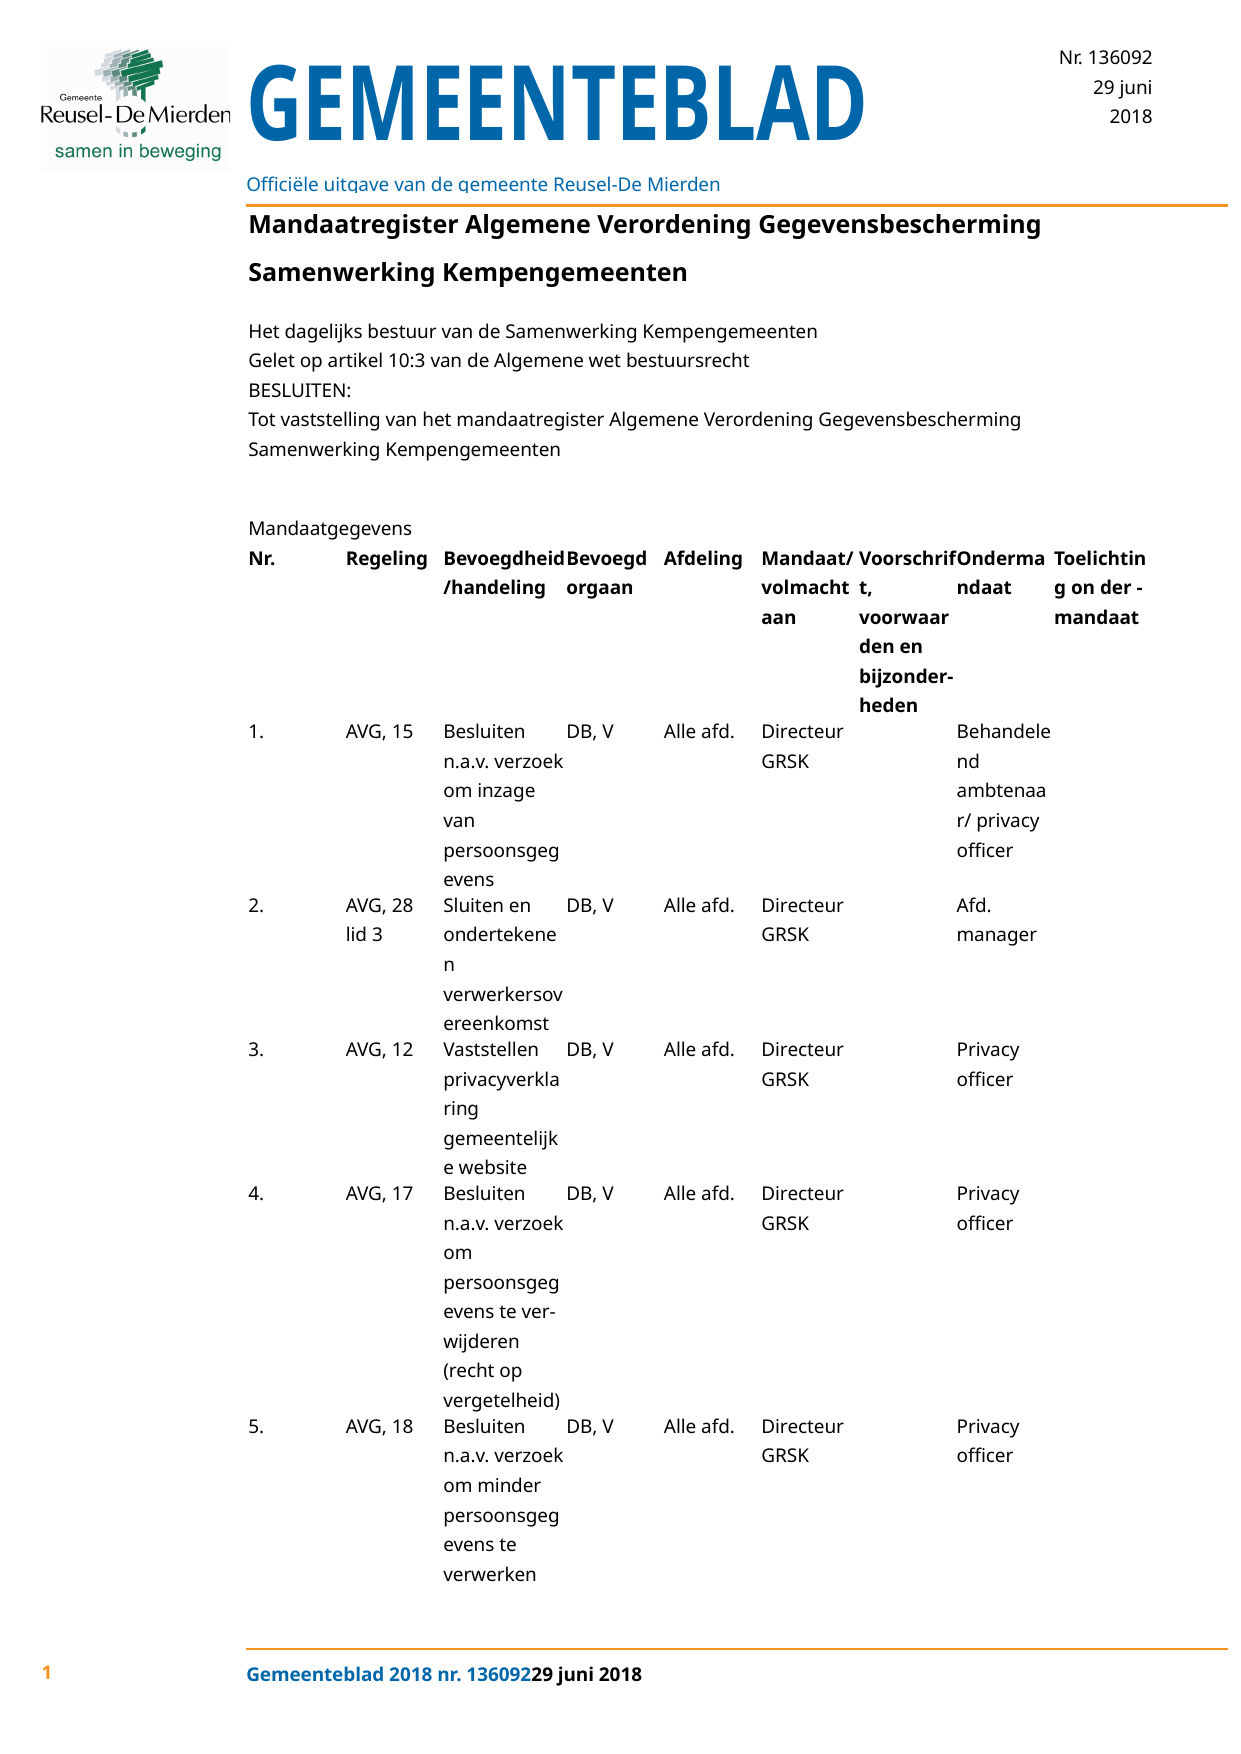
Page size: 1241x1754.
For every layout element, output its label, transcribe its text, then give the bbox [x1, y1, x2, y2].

table_cell 1. [248, 719, 346, 892]
table_cell Alle afd. [664, 1413, 761, 1587]
table_cell Privacy officer [956, 1036, 1054, 1180]
table_cell [1054, 1036, 1152, 1180]
table_cell Vaststellen privacyverklaring gemeentelijke website [443, 1036, 566, 1180]
table_header Afdeling [664, 545, 761, 718]
table_cell Directeur GRSK [761, 892, 859, 1036]
table_header Mandaat/ volmacht aan [761, 545, 859, 718]
table_cell [1054, 1180, 1152, 1413]
table_cell Besluiten n.a.v. verzoek om minder persoonsgegevens te verwerken [443, 1413, 566, 1587]
table_cell Alle afd. [664, 1180, 761, 1413]
table_cell AVG, 12 [346, 1036, 443, 1180]
table_cell Privacy officer [956, 1413, 1054, 1587]
table_cell [1054, 1413, 1152, 1587]
text Het dagelijks bestuur van de Samenwerking Kempengemeenten [248, 318, 1152, 344]
table_cell [1054, 892, 1152, 1036]
table_cell AVG, 28 lid 3 [346, 892, 443, 1036]
table_header Voorschrift, voorwaarden en bijzonder-heden [859, 545, 956, 718]
table_cell Directeur GRSK [761, 719, 859, 892]
text Mandaatgegevens [248, 515, 1152, 541]
table_cell 3. [248, 1036, 346, 1180]
table_cell DB, V [566, 719, 664, 892]
table_cell Alle afd. [664, 892, 761, 1036]
table_cell [859, 1036, 956, 1180]
table_cell Sluiten en ondertekenen verwerkersovereenkomst [443, 892, 566, 1036]
text Gelet op artikel 10:3 van de Algemene wet bestuursrecht [248, 347, 1152, 373]
table_cell DB, V [566, 1036, 664, 1180]
table_cell AVG, 18 [346, 1413, 443, 1587]
table_cell Directeur GRSK [761, 1036, 859, 1180]
text Mandaatregister Algemene Verordening Gegevensbescherming Samenwerking Kempengemeenten [248, 207, 1152, 288]
table_header Bevoegd orgaan [566, 545, 664, 718]
table_header Ondermandaat [956, 545, 1054, 718]
table_cell Behandelend ambtenaar/ privacy officer [956, 719, 1054, 892]
table_cell Besluiten n.a.v. verzoek om persoonsgegevens te ver-wijderen (recht op vergetelheid) [443, 1180, 566, 1413]
table_header Toelichting on der - mandaat [1054, 545, 1152, 718]
text Tot vaststelling van het mandaatregister Algemene Verordening Gegevensbescherming Samenwerking Kempengemeenten [248, 407, 1152, 462]
text BESLUITEN: [248, 377, 1152, 403]
table_cell Afd. manager [956, 892, 1054, 1036]
table_cell [859, 1413, 956, 1587]
table_cell Alle afd. [664, 1036, 761, 1180]
table_cell Directeur GRSK [761, 1413, 859, 1587]
table_cell DB, V [566, 1180, 664, 1413]
table_cell DB, V [566, 1413, 664, 1587]
table_cell Besluiten n.a.v. verzoek om inzage van persoonsgegevens [443, 719, 566, 892]
table_cell Alle afd. [664, 719, 761, 892]
table_cell [859, 1180, 956, 1413]
table_header Nr. [248, 545, 346, 718]
table_header Bevoegdheid /handeling [443, 545, 566, 718]
table_cell 2. [248, 892, 346, 1036]
table_cell AVG, 15 [346, 719, 443, 892]
table_cell DB, V [566, 892, 664, 1036]
table_cell 5. [248, 1413, 346, 1587]
table_cell AVG, 17 [346, 1180, 443, 1413]
table_cell Privacy officer [956, 1180, 1054, 1413]
table_cell [859, 719, 956, 892]
table_cell Directeur GRSK [761, 1180, 859, 1413]
picture [41, 47, 231, 172]
table_header Regeling [346, 545, 443, 718]
table_cell [1054, 719, 1152, 892]
table_cell [859, 892, 956, 1036]
table_cell 4. [248, 1180, 346, 1413]
